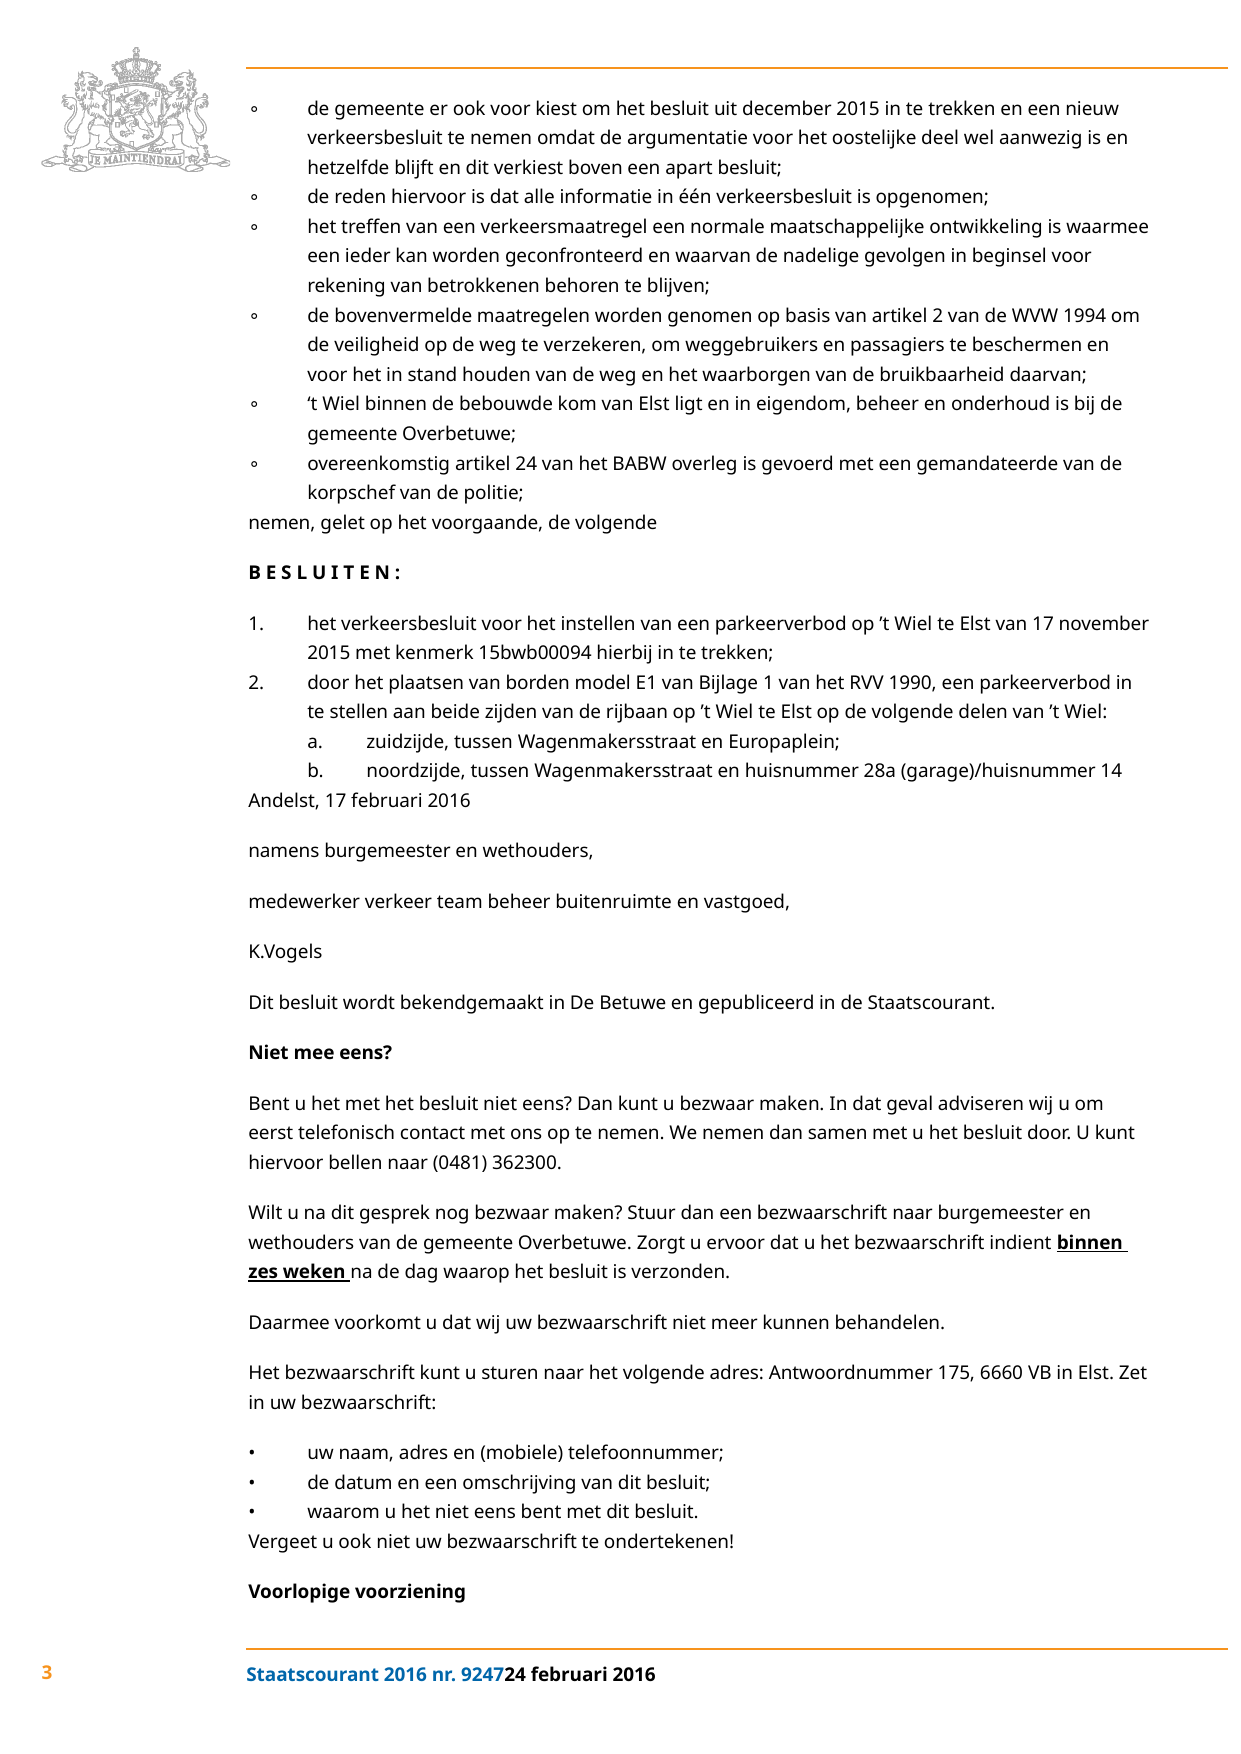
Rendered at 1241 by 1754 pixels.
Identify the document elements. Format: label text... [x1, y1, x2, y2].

text medewerker verkeer team beheer buitenruimte en vastgoed, [248, 888, 1152, 914]
text Het bezwaarschrift kunt u sturen naar het volgende adres: Antwoordnummer 175, 6660 VB in Elst. Zet in uw bezwaarschrift: [248, 1359, 1152, 1415]
list de datum en een omschrijving van dit besluit; [248, 1469, 1152, 1495]
list zuidzijde, tussen Wagenmakersstraat en Europaplein; [307, 728, 1152, 754]
list uw naam, adres en (mobiele) telefoonnummer; [248, 1439, 1152, 1465]
text Voorlopige voorziening [248, 1578, 1152, 1604]
text Dit besluit wordt bekendgemaakt in De Betuwe en gepubliceerd in de Staatscourant. [248, 989, 1152, 1015]
list overeenkomstig artikel 24 van het BABW overleg is gevoerd met een gemandateerde van de korpschef van de politie; [248, 450, 1152, 505]
text Daarmee voorkomt u dat wij uw bezwaarschrift niet meer kunnen behandelen. [248, 1309, 1152, 1335]
text Niet mee eens? [248, 1039, 1152, 1065]
text B E S L U I T E N : [248, 559, 1152, 585]
text namens burgemeester en wethouders, [248, 838, 1152, 863]
list door het plaatsen van borden model E1 van Bijlage 1 van het RVV 1990, een parkeerverbod in te stellen aan beide zijden van de rijbaan op ’t Wiel te Elst op de volgende delen van ’t Wiel: [248, 669, 1152, 724]
list de bovenvermelde maatregelen worden genomen op basis van artikel 2 van de WVW 1994 om de veiligheid op de weg te verzekeren, om weggebruikers en passagiers te beschermen en voor het in stand houden van de weg en het waarborgen van de bruikbaarheid daarvan; [248, 302, 1152, 387]
picture [41, 47, 231, 172]
text nemen, gelet op het voorgaande, de volgende [248, 509, 1152, 535]
list het verkeersbesluit voor het instellen van een parkeerverbod op ’t Wiel te Elst van 17 november 2015 met kenmerk 15bwb00094 hierbij in te trekken; [248, 610, 1152, 665]
list noordzijde, tussen Wagenmakersstraat en huisnummer 28a (garage)/huisnummer 14 [307, 758, 1152, 783]
list waarom u het niet eens bent met dit besluit. [248, 1498, 1152, 1524]
list de reden hiervoor is dat alle informatie in één verkeersbesluit is opgenomen; [248, 183, 1152, 209]
text K.Vogels [248, 938, 1152, 964]
text Vergeet u ook niet uw bezwaarschrift te ondertekenen! [248, 1528, 1152, 1554]
text Wilt u na dit gesprek nog bezwaar maken? Stuur dan een bezwaarschrift naar burgemeester en wethouders van de gemeente Overbetuwe. Zorgt u ervoor dat u het bezwaarschrift indient binnen zes weken na de dag waarop het besluit is verzonden. [248, 1199, 1152, 1284]
list ‘t Wiel binnen de bebouwde kom van Elst ligt en in eigendom, beheer en onderhoud is bij de gemeente Overbetuwe; [248, 391, 1152, 446]
list de gemeente er ook voor kiest om het besluit uit december 2015 in te trekken en een nieuw verkeersbesluit te nemen omdat de argumentatie voor het oostelijke deel wel aanwezig is en hetzelfde blijft en dit verkiest boven een apart besluit; [248, 95, 1152, 180]
text Andelst, 17 februari 2016 [248, 787, 1152, 813]
text Bent u het met het besluit niet eens? Dan kunt u bezwaar maken. In dat geval adviseren wij u om eerst telefonisch contact met ons op te nemen. We nemen dan samen met u het besluit door. U kunt hiervoor bellen naar (0481) 362300. [248, 1090, 1152, 1175]
list het treffen van een verkeersmaatregel een normale maatschappelijke ontwikkeling is waarmee een ieder kan worden geconfronteerd en waarvan de nadelige gevolgen in beginsel voor rekening van betrokkenen behoren te blijven; [248, 213, 1152, 298]
